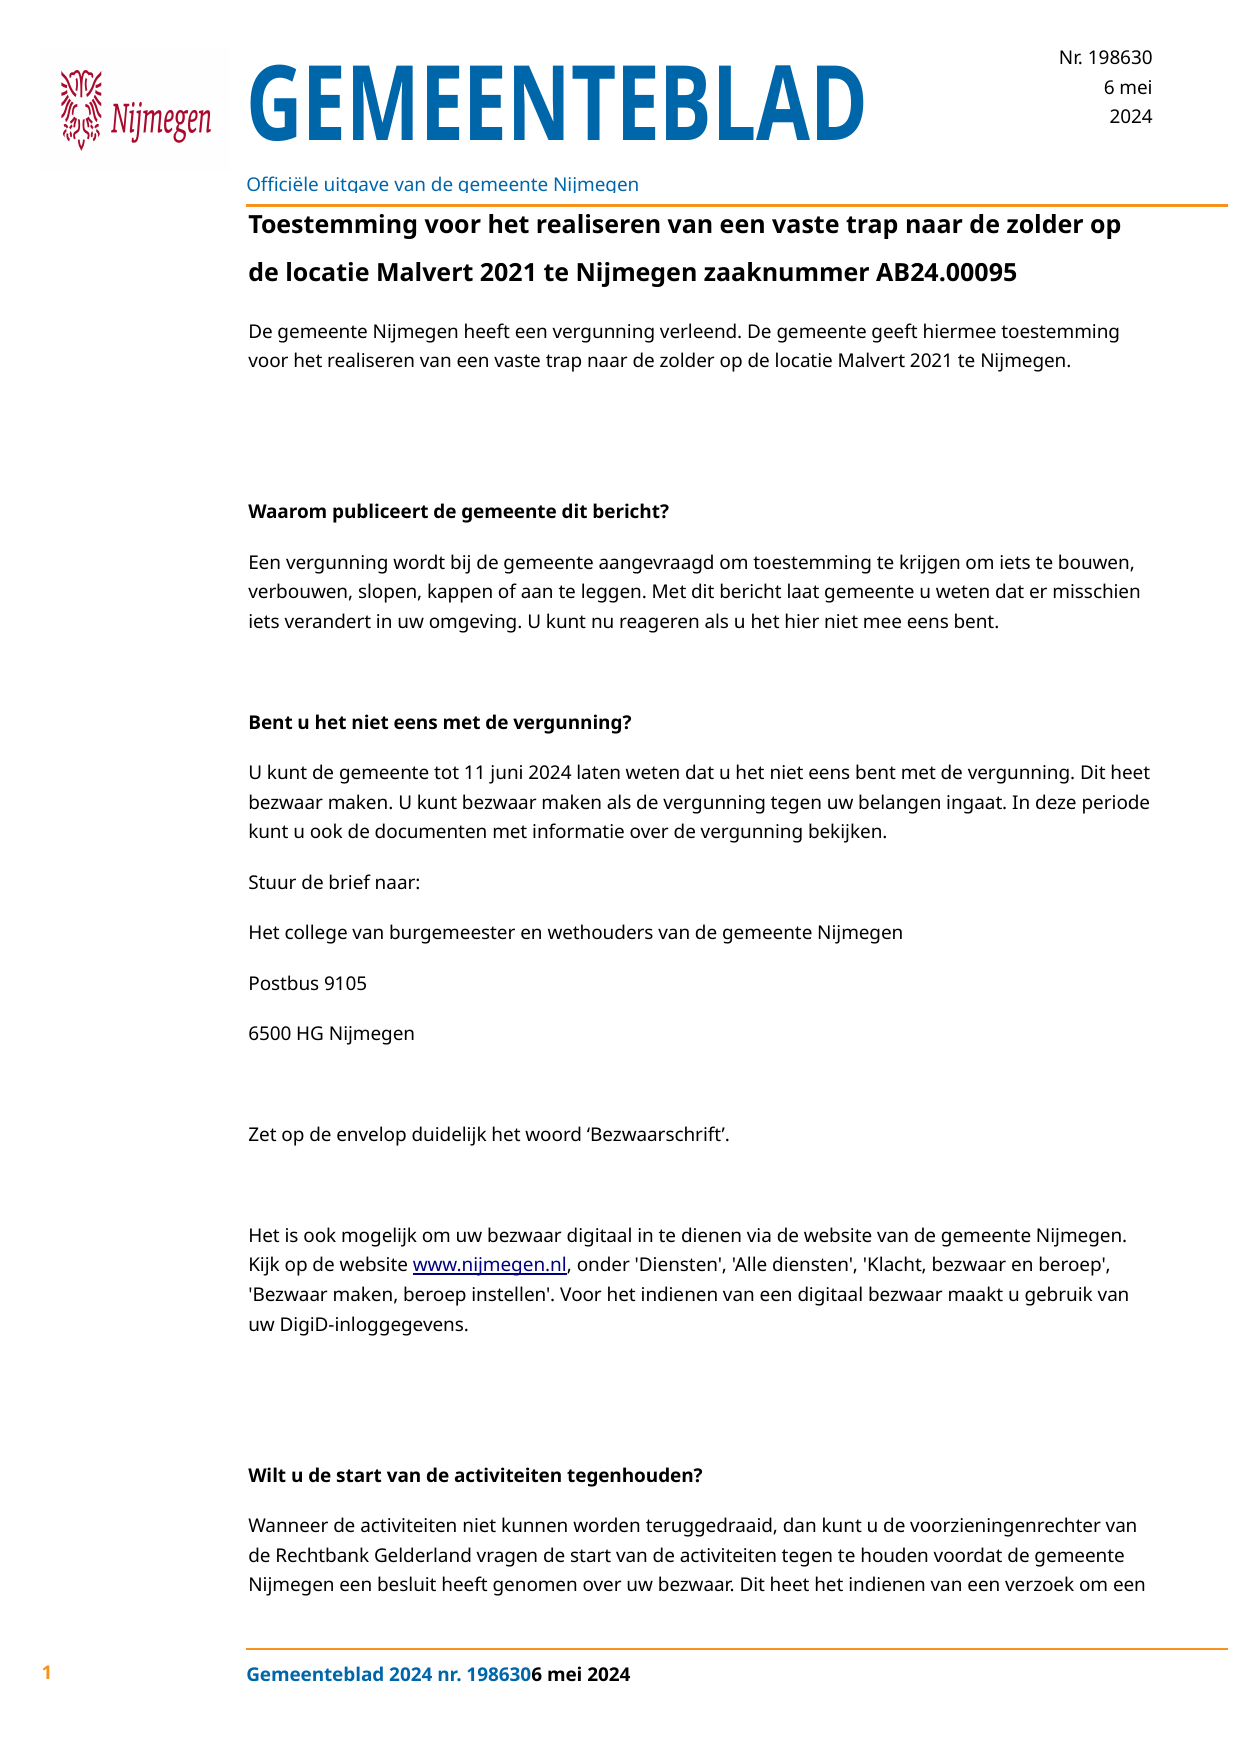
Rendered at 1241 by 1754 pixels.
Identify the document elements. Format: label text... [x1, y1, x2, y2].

text Wilt u de start van de activiteiten tegenhouden? [248, 1462, 1152, 1488]
text Zet op de envelop duidelijk het woord ‘Bezwaarschrift’. [248, 1121, 1152, 1147]
text De gemeente Nijmegen heeft een vergunning verleend. De gemeente geeft hiermee toestemming voor het realiseren van een vaste trap naar de zolder op de locatie Malvert 2021 te Nijmegen. [248, 318, 1152, 373]
text Wanneer de activiteiten niet kunnen worden teruggedraaid, dan kunt u de voorzieningenrechter van de Rechtbank Gelderland vragen de start van de activiteiten tegen te houden voordat de gemeente Nijmegen een besluit heeft genomen over uw bezwaar. Dit heet het indienen van een verzoek om een [248, 1512, 1152, 1597]
text Stuur de brief naar: [248, 869, 1152, 895]
text Waarom publiceert de gemeente dit bericht? [248, 499, 1152, 524]
text Bent u het niet eens met de vergunning? [248, 709, 1152, 735]
picture [41, 47, 231, 172]
text Het is ook mogelijk om uw bezwaar digitaal in te dienen via de website van de gemeente Nijmegen. Kijk op de website www.nijmegen.nl, onder 'Diensten', 'Alle diensten', 'Klacht, bezwaar en beroep', 'Bezwaar maken, beroep instellen'. Voor het indienen van een digitaal bezwaar maakt u gebruik van uw DigiD-inloggegevens. [248, 1222, 1152, 1337]
text Het college van burgemeester en wethouders van de gemeente Nijmegen [248, 919, 1152, 945]
text U kunt de gemeente tot 11 juni 2024 laten weten dat u het niet eens bent met de vergunning. Dit heet bezwaar maken. U kunt bezwaar maken als de vergunning tegen uw belangen ingaat. In deze periode kunt u ook de documenten met informatie over de vergunning bekijken. [248, 759, 1152, 844]
text 6500 HG Nijmegen [248, 1020, 1152, 1046]
text Postbus 9105 [248, 970, 1152, 996]
text Een vergunning wordt bij de gemeente aangevraagd om toestemming te krijgen om iets te bouwen, verbouwen, slopen, kappen of aan te leggen. Met dit bericht laat gemeente u weten dat er misschien iets verandert in uw omgeving. U kunt nu reageren als u het hier niet mee eens bent. [248, 549, 1152, 634]
text Toestemming voor het realiseren van een vaste trap naar de zolder op de locatie Malvert 2021 te Nijmegen zaaknummer AB24.00095 [248, 207, 1152, 288]
